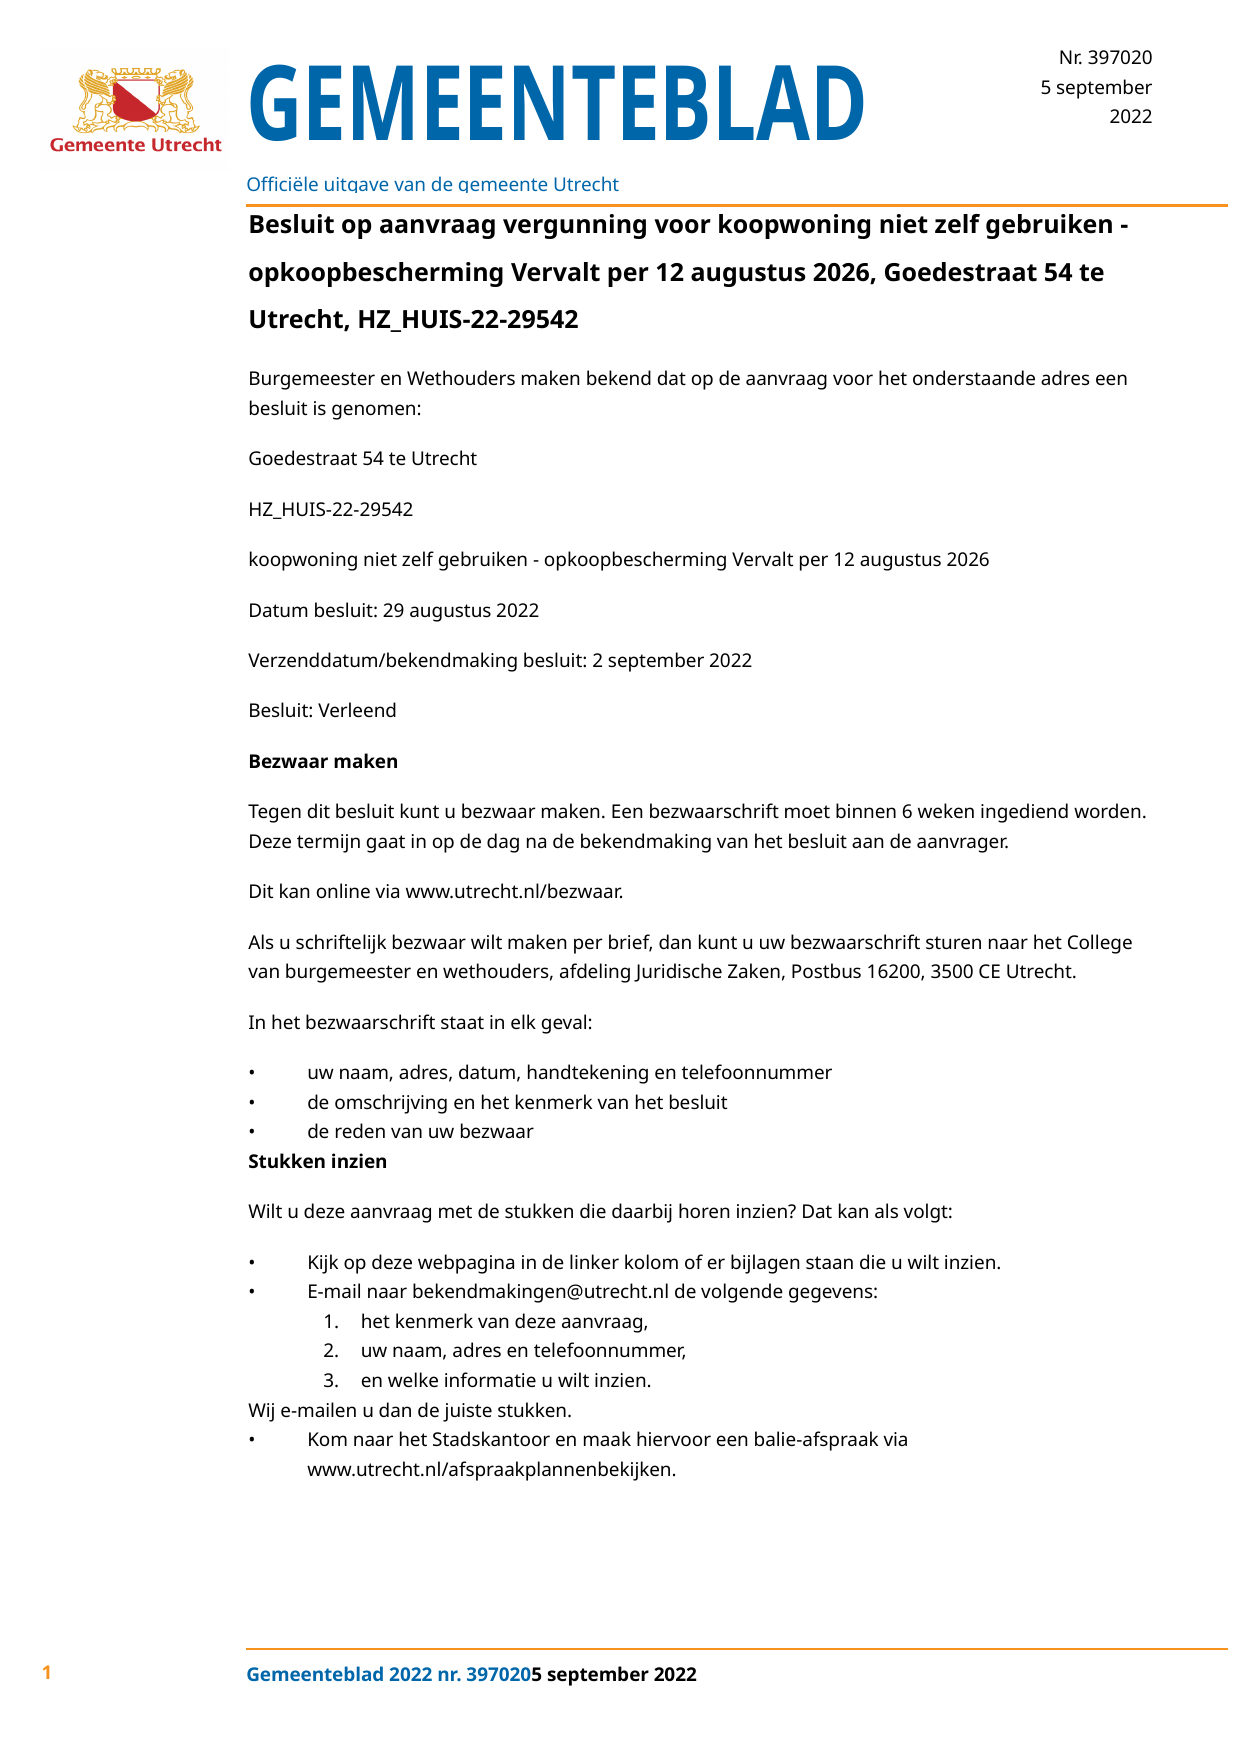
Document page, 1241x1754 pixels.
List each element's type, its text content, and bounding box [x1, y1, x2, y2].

text HZ_HUIS-22-29542 [248, 496, 1152, 522]
list uw naam, adres, datum, handtekening en telefoonnummer [248, 1059, 1152, 1085]
text Als u schriftelijk bezwaar wilt maken per brief, dan kunt u uw bezwaarschrift sturen naar het College van burgemeester en wethouders, afdeling Juridische Zaken, Postbus 16200, 3500 CE Utrecht. [248, 929, 1152, 984]
text Bezwaar maken [248, 748, 1152, 774]
text In het bezwaarschrift staat in elk geval: [248, 1009, 1152, 1034]
list Kom naar het Stadskantoor en maak hiervoor een balie-afspraak via www.utrecht.nl/afspraakplannenbekijken. [248, 1426, 1152, 1482]
list de omschrijving en het kenmerk van het besluit [248, 1089, 1152, 1114]
text Wilt u deze aanvraag met de stukken die daarbij horen inzien? Dat kan als volgt: [248, 1198, 1152, 1224]
text Verzenddatum/bekendmaking besluit: 2 september 2022 [248, 647, 1152, 673]
list en welke informatie u wilt inzien. [323, 1367, 1152, 1393]
list het kenmerk van deze aanvraag, [323, 1308, 1152, 1334]
text Wij e-mailen u dan de juiste stukken. [248, 1397, 1152, 1422]
text Besluit: Verleend [248, 698, 1152, 723]
text Tegen dit besluit kunt u bezwaar maken. Een bezwaarschrift moet binnen 6 weken ingediend worden. Deze termijn gaat in op de dag na de bekendmaking van het besluit aan de aanvrager. [248, 798, 1152, 854]
list de reden van uw bezwaar [248, 1118, 1152, 1144]
text Stukken inzien [248, 1148, 1152, 1174]
text Besluit op aanvraag vergunning voor koopwoning niet zelf gebruiken - opkoopbescherming Vervalt per 12 augustus 2026, Goedestraat 54 te Utrecht, HZ_HUIS-22-29542 [248, 207, 1152, 336]
text koopwoning niet zelf gebruiken - opkoopbescherming Vervalt per 12 augustus 2026 [248, 546, 1152, 572]
text Burgemeester en Wethouders maken bekend dat op de aanvraag voor het onderstaande adres een besluit is genomen: [248, 366, 1152, 421]
picture [41, 47, 231, 172]
list E-mail naar bekendmakingen@utrecht.nl de volgende gegevens: [248, 1278, 1152, 1304]
text Goedestraat 54 te Utrecht [248, 446, 1152, 471]
list Kijk op deze webpagina in de linker kolom of er bijlagen staan die u wilt inzien. [248, 1249, 1152, 1274]
text Datum besluit: 29 augustus 2022 [248, 597, 1152, 622]
list uw naam, adres en telefoonnummer, [323, 1338, 1152, 1363]
text Dit kan online via www.utrecht.nl/bezwaar. [248, 878, 1152, 904]
